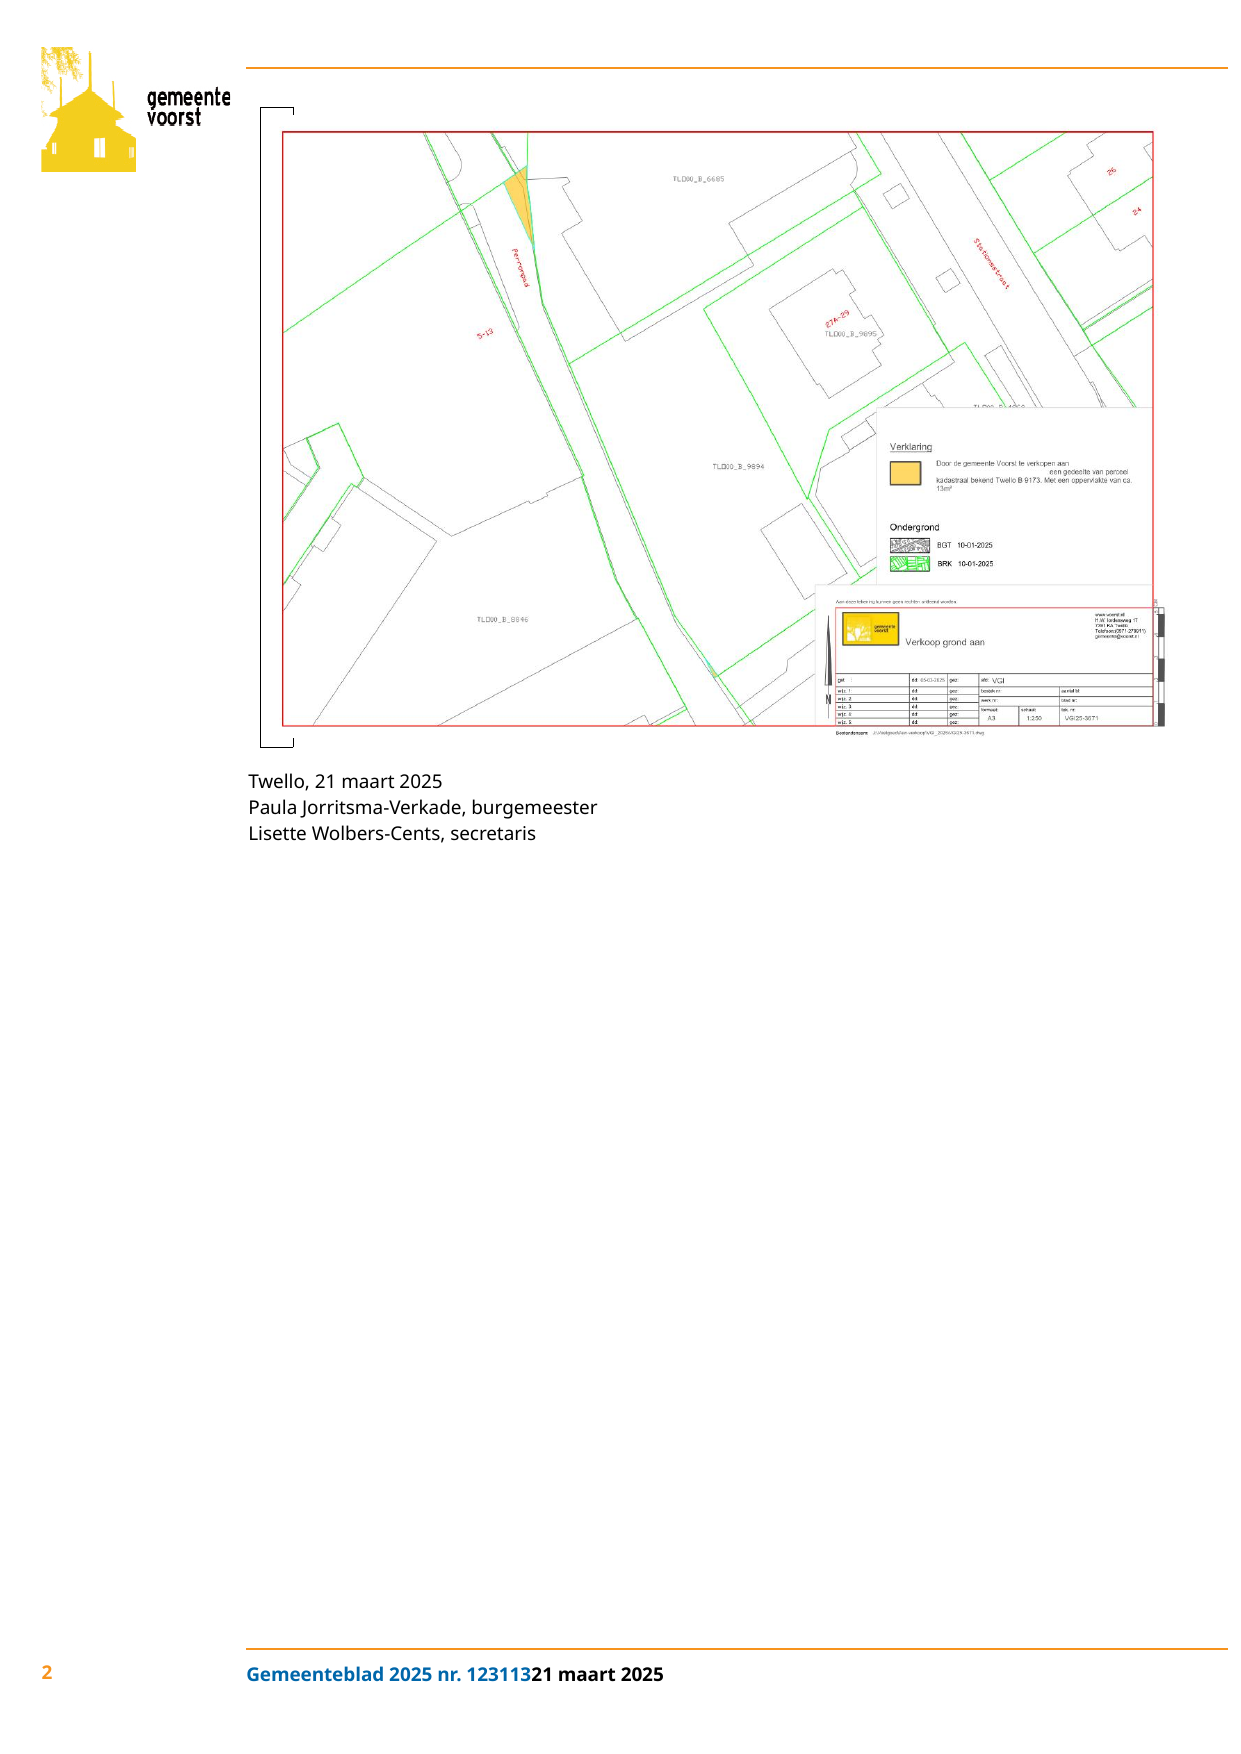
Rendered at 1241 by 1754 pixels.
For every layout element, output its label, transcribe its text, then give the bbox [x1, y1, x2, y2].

text Paula Jorritsma-Verkade, burgemeester [248, 794, 1152, 820]
picture [268, 115, 1173, 738]
text Twello, 21 maart 2025 [248, 768, 1152, 794]
picture [41, 47, 231, 172]
text Lisette Wolbers-Cents, secretaris [248, 820, 1152, 845]
